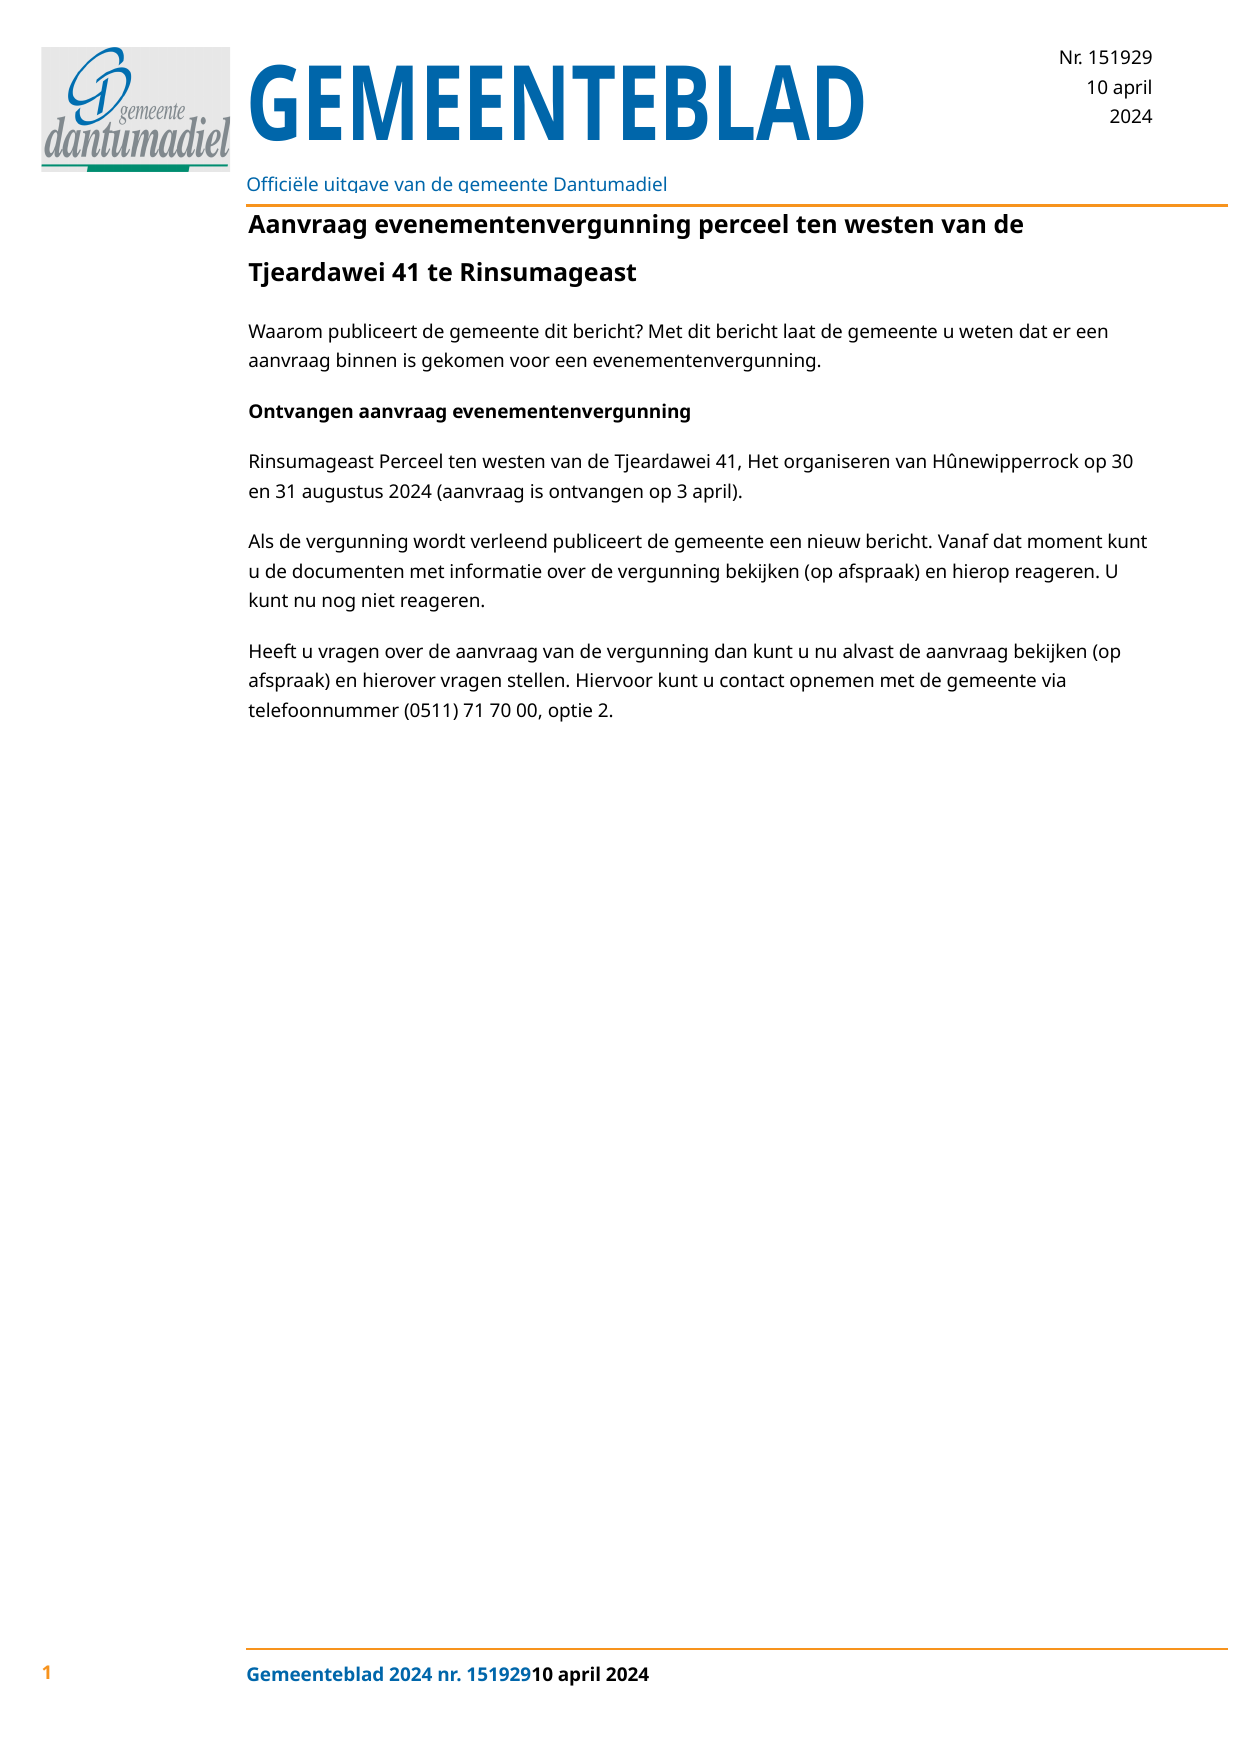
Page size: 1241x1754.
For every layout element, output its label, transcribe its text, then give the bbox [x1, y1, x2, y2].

text Waarom publiceert de gemeente dit bericht? Met dit bericht laat de gemeente u weten dat er een aanvraag binnen is gekomen voor een evenementenvergunning. [248, 318, 1152, 373]
picture [41, 47, 231, 172]
text Ontvangen aanvraag evenementenvergunning [248, 398, 1152, 424]
text Heeft u vragen over de aanvraag van de vergunning dan kunt u nu alvast de aanvraag bekijken (op afspraak) en hierover vragen stellen. Hiervoor kunt u contact opnemen met de gemeente via telefoonnummer (0511) 71 70 00, optie 2. [248, 638, 1152, 723]
text Rinsumageast Perceel ten westen van de Tjeardawei 41, Het organiseren van Hûnewipperrock op 30 en 31 augustus 2024 (aanvraag is ontvangen op 3 april). [248, 448, 1152, 504]
text Als de vergunning wordt verleend publiceert de gemeente een nieuw bericht. Vanaf dat moment kunt u de documenten met informatie over de vergunning bekijken (op afspraak) en hierop reageren. U kunt nu nog niet reageren. [248, 528, 1152, 613]
text Aanvraag evenementenvergunning perceel ten westen van de Tjeardawei 41 te Rinsumageast [248, 207, 1152, 288]
